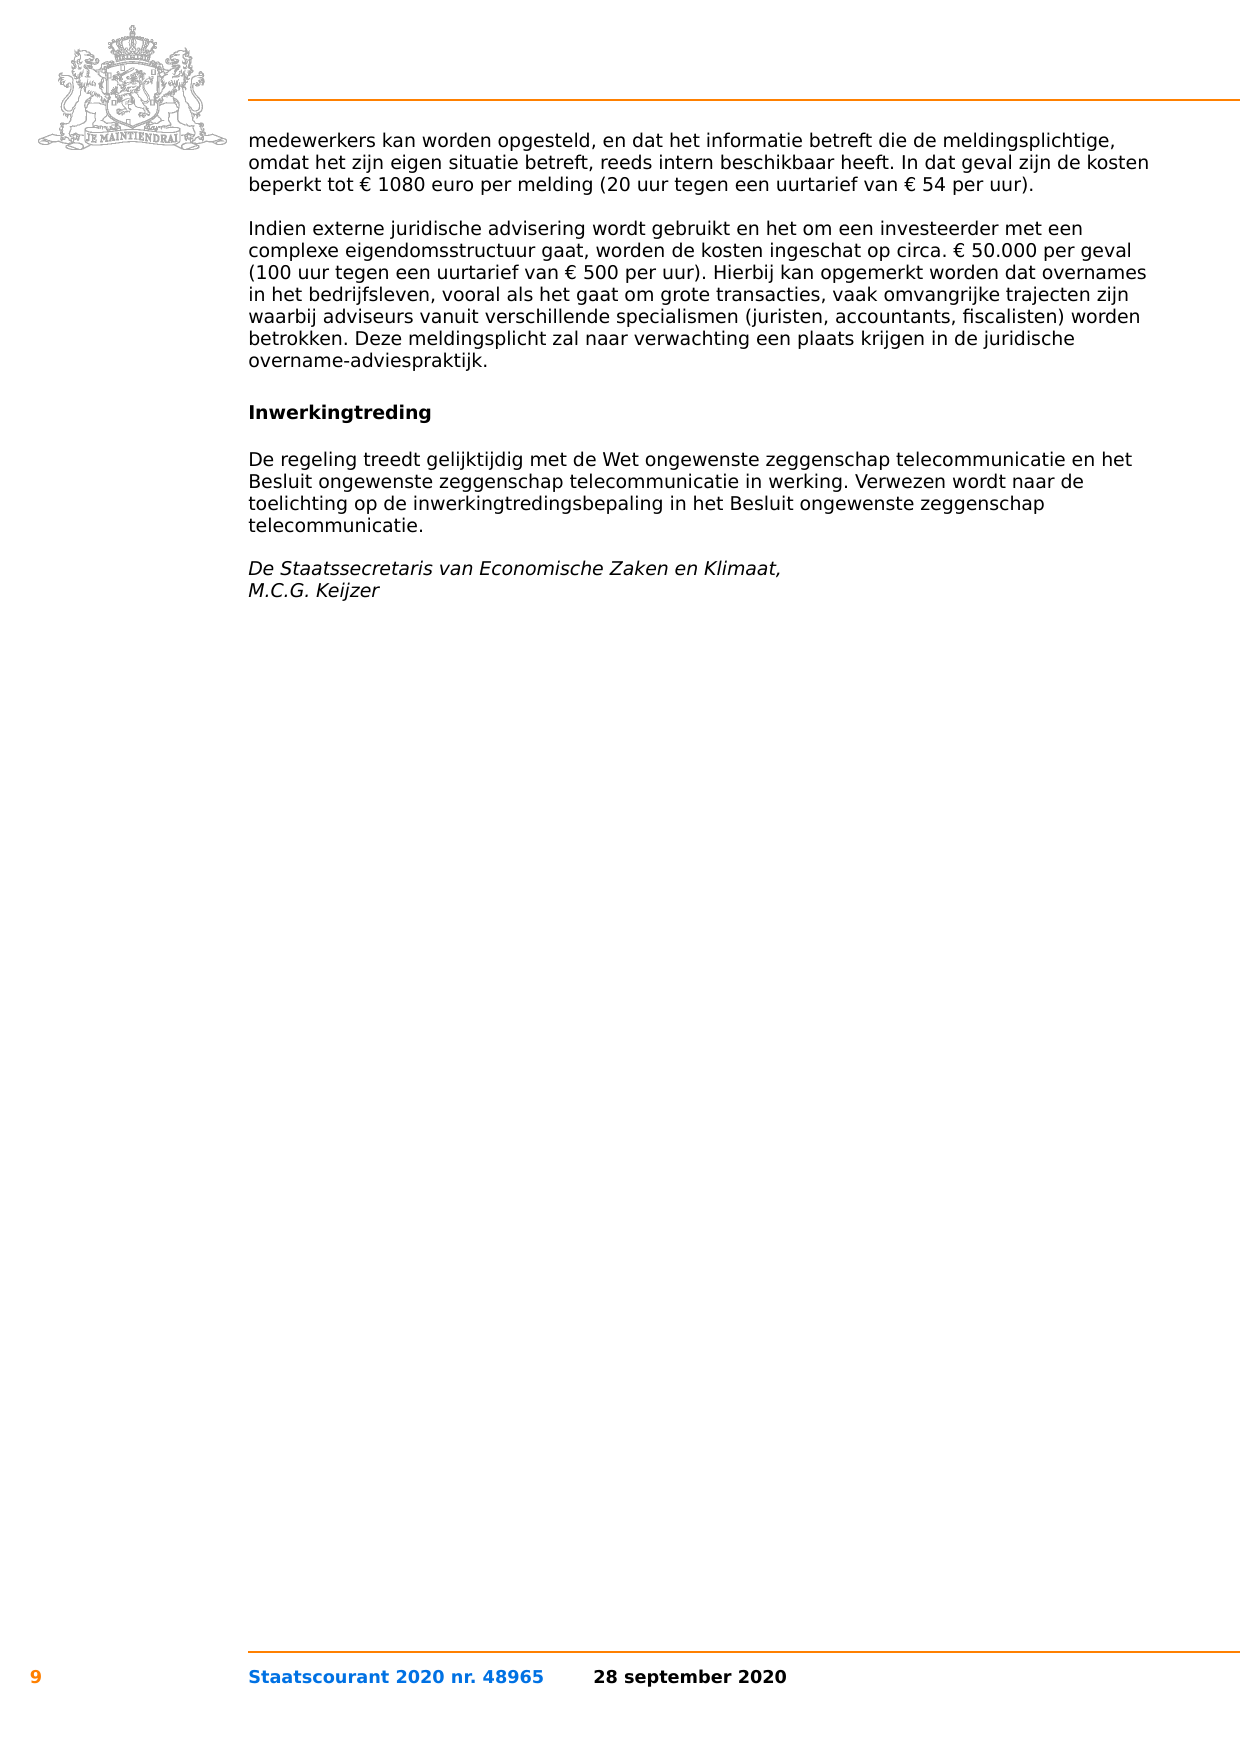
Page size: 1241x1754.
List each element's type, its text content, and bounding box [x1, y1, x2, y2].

text Indien externe juridische advisering wordt gebruikt en het om een investeerder met een complexe eigendomsstructuur gaat, worden de kosten ingeschat op circa. € 50.000 per geval (100 uur tegen een uurtarief van € 500 per uur). Hierbij kan opgemerkt worden dat overnames in het bedrijfsleven, vooral als het gaat om grote transacties, vaak omvangrijke trajecten zijn waarbij adviseurs vanuit verschillende specialismen (juristen, accountants, fiscalisten) worden betrokken. Deze meldingsplicht zal naar verwachting een plaats krijgen in de juridische overname-adviespraktijk. [248, 218, 1163, 372]
picture [38, 25, 227, 150]
text De Staatssecretaris van Economische Zaken en Klimaat, M.C.G. Keijzer [248, 558, 1163, 602]
text De regeling treedt gelijktijdig met de Wet ongewenste zeggenschap telecommunicatie en het Besluit ongewenste zeggenschap telecommunicatie in werking. Verwezen wordt naar de toelichting op de inwerkingtredingsbepaling in het Besluit ongewenste zeggenschap telecommunicatie. [248, 448, 1163, 536]
subtitle Inwerkingtreding [248, 402, 1163, 423]
text medewerkers kan worden opgesteld, en dat het informatie betreft die de meldingsplichtige, omdat het zijn eigen situatie betreft, reeds intern beschikbaar heeft. In dat geval zijn de kosten beperkt tot € 1080 euro per melding (20 uur tegen een uurtarief van € 54 per uur). [248, 130, 1163, 196]
